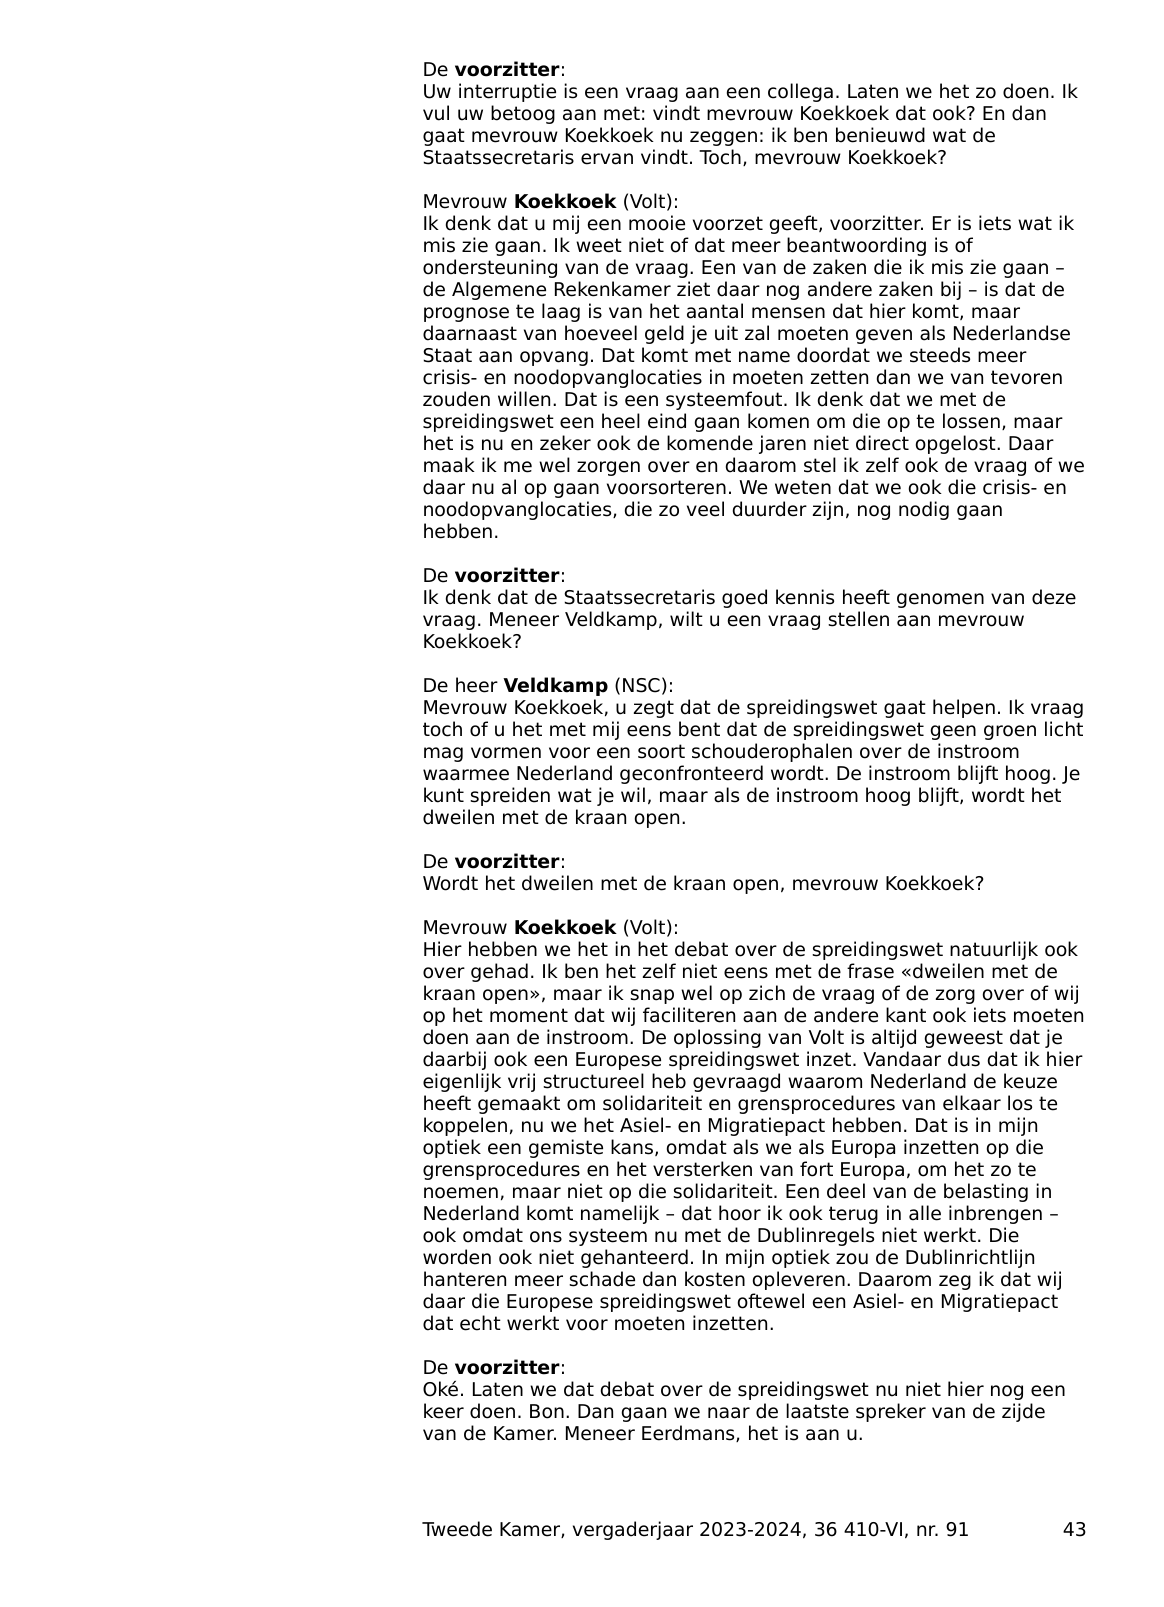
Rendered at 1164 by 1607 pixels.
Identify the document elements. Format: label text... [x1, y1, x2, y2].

text Ik denk dat de Staatssecretaris goed kennis heeft genomen van deze vraag. Meneer Veldkamp, wilt u een vraag stellen aan mevrouw Koekkoek? [422, 587, 1087, 653]
text Uw interruptie is een vraag aan een collega. Laten we het zo doen. Ik vul uw betoog aan met: vindt mevrouw Koekkoek dat ook? En dan gaat mevrouw Koekkoek nu zeggen: ik ben benieuwd wat de Staatssecretaris ervan vindt. Toch, mevrouw Koekkoek? [422, 81, 1087, 169]
text De voorzitter: [422, 59, 1087, 81]
text Oké. Laten we dat debat over de spreidingswet nu niet hier nog een keer doen. Bon. Dan gaan we naar de laatste spreker van de zijde van de Kamer. Meneer Eerdmans, het is aan u. [422, 1379, 1087, 1445]
text De voorzitter: [422, 565, 1087, 587]
text Mevrouw Koekkoek (Volt): [422, 917, 1087, 939]
text De voorzitter: [422, 851, 1087, 873]
text Mevrouw Koekkoek, u zegt dat de spreidingswet gaat helpen. Ik vraag toch of u het met mij eens bent dat de spreidingswet geen groen licht mag vormen voor een soort schouderophalen over de instroom waarmee Nederland geconfronteerd wordt. De instroom blijft hoog. Je kunt spreiden wat je wil, maar als de instroom hoog blijft, wordt het dweilen met de kraan open. [422, 697, 1087, 829]
text Ik denk dat u mij een mooie voorzet geeft, voorzitter. Er is iets wat ik mis zie gaan. Ik weet niet of dat meer beantwoording is of ondersteuning van de vraag. Een van de zaken die ik mis zie gaan – de Algemene Rekenkamer ziet daar nog andere zaken bij – is dat de prognose te laag is van het aantal mensen dat hier komt, maar daarnaast van hoeveel geld je uit zal moeten geven als Nederlandse Staat aan opvang. Dat komt met name doordat we steeds meer crisis- en noodopvanglocaties in moeten zetten dan we van tevoren zouden willen. Dat is een systeemfout. Ik denk dat we met de spreidingswet een heel eind gaan komen om die op te lossen, maar het is nu en zeker ook de komende jaren niet direct opgelost. Daar maak ik me wel zorgen over en daarom stel ik zelf ook de vraag of we daar nu al op gaan voorsorteren. We weten dat we ook die crisis- en noodopvanglocaties, die zo veel duurder zijn, nog nodig gaan hebben. [422, 213, 1087, 543]
text Wordt het dweilen met de kraan open, mevrouw Koekkoek? [422, 873, 1087, 895]
text Hier hebben we het in het debat over de spreidingswet natuurlijk ook over gehad. Ik ben het zelf niet eens met de frase «dweilen met de kraan open», maar ik snap wel op zich de vraag of de zorg over of wij op het moment dat wij faciliteren aan de andere kant ook iets moeten doen aan de instroom. De oplossing van Volt is altijd geweest dat je daarbij ook een Europese spreidingswet inzet. Vandaar dus dat ik hier eigenlijk vrij structureel heb gevraagd waarom Nederland de keuze heeft gemaakt om solidariteit en grensprocedures van elkaar los te koppelen, nu we het Asiel- en Migratiepact hebben. Dat is in mijn optiek een gemiste kans, omdat als we als Europa inzetten op die grensprocedures en het versterken van fort Europa, om het zo te noemen, maar niet op die solidariteit. Een deel van de belasting in Nederland komt namelijk – dat hoor ik ook terug in alle inbrengen – ook omdat ons systeem nu met de Dublinregels niet werkt. Die worden ook niet gehanteerd. In mijn optiek zou de Dublinrichtlijn hanteren meer schade dan kosten opleveren. Daarom zeg ik dat wij daar die Europese spreidingswet oftewel een Asiel- en Migratiepact dat echt werkt voor moeten inzetten. [422, 939, 1087, 1335]
text De heer Veldkamp (NSC): [422, 675, 1087, 697]
text De voorzitter: [422, 1357, 1087, 1379]
text Mevrouw Koekkoek (Volt): [422, 191, 1087, 213]
